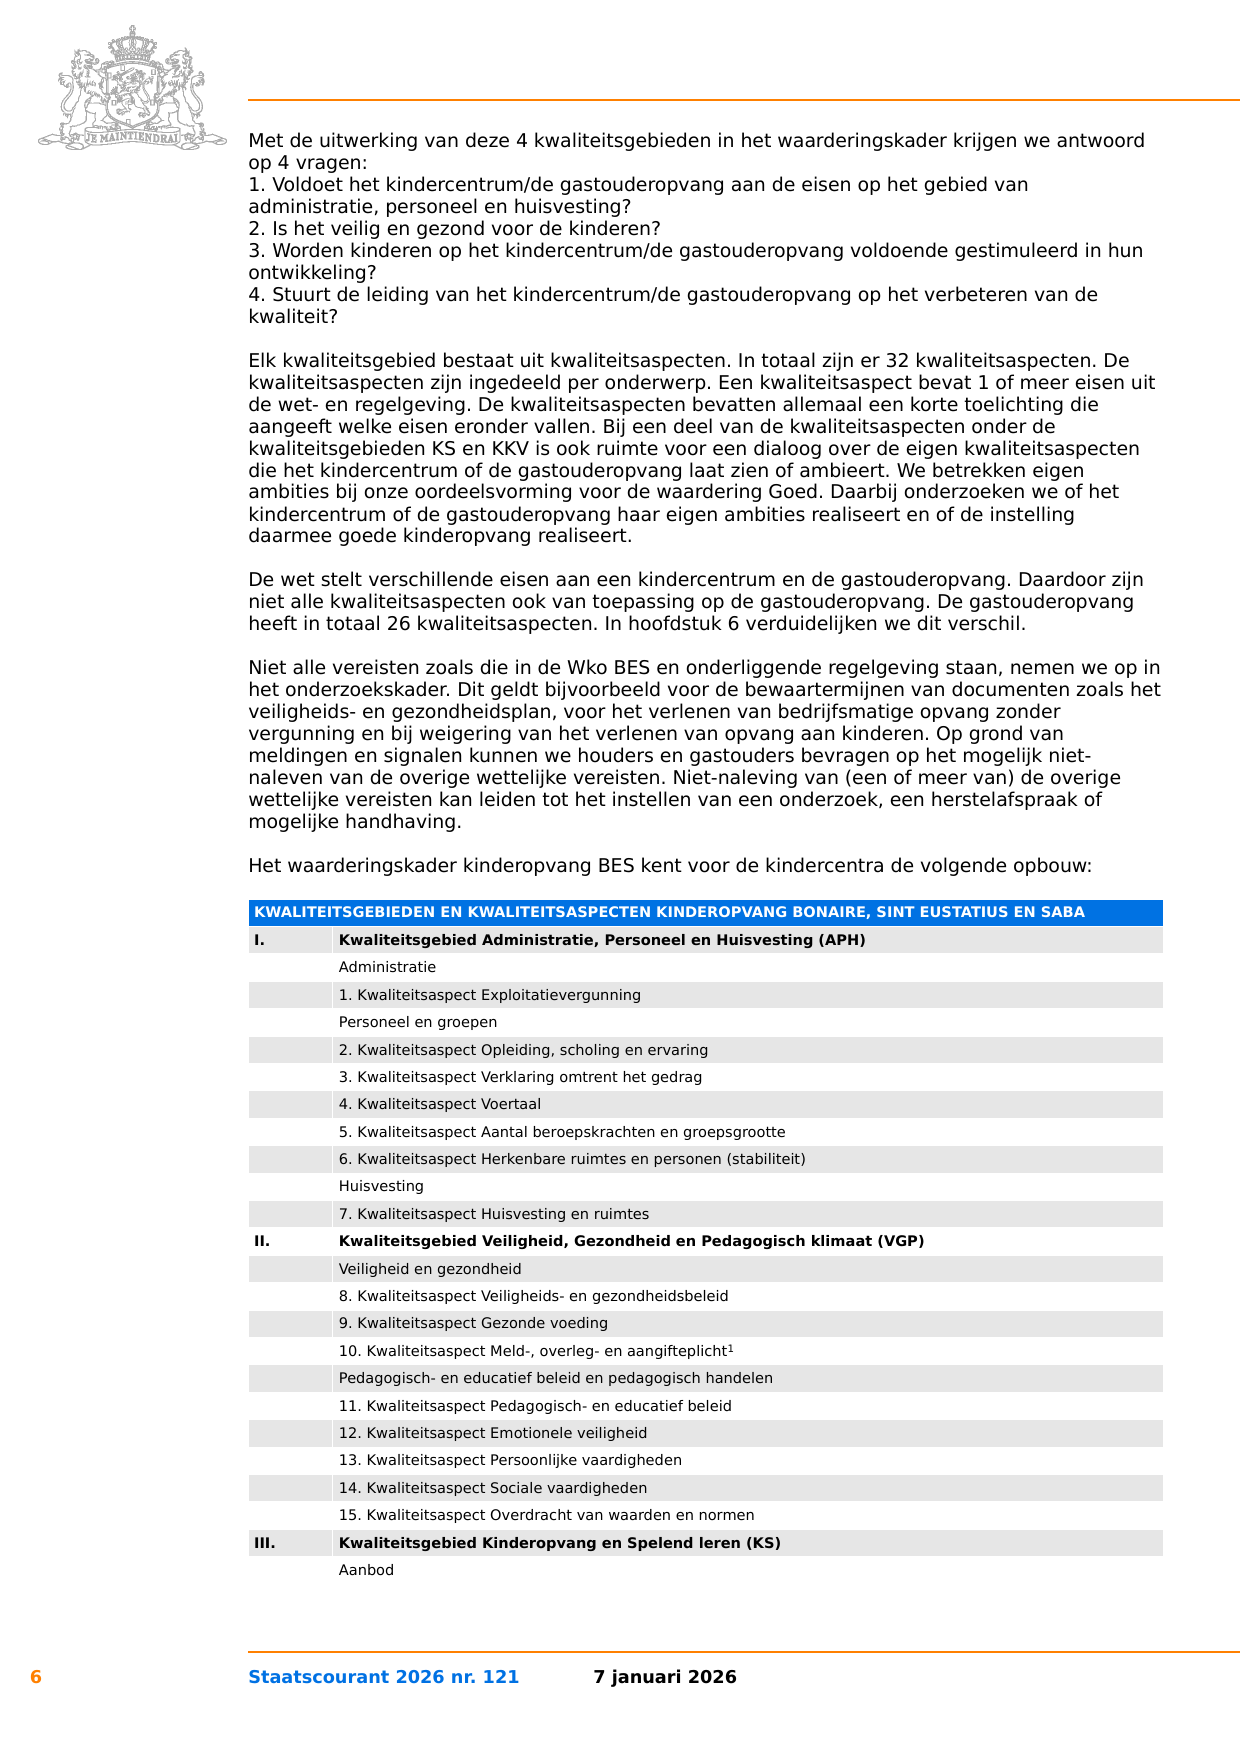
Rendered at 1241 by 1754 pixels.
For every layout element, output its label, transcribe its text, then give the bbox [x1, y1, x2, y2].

table_cell Personeel en groepen [333, 1009, 1163, 1036]
table_cell 12. Kwaliteitsaspect Emotionele veiligheid [333, 1420, 1163, 1447]
table_cell 14. Kwaliteitsaspect Sociale vaardigheden [333, 1475, 1163, 1501]
table_cell 8. Kwaliteitsaspect Veiligheids- en gezondheidsbeleid [333, 1283, 1163, 1309]
table_cell 15. Kwaliteitsaspect Overdracht van waarden en normen [333, 1503, 1163, 1529]
table_cell [249, 1338, 332, 1364]
text Met de uitwerking van deze 4 kwaliteitsgebieden in het waarderingskader krijgen we antwoord op 4 vragen: [248, 130, 1163, 174]
table_cell [249, 1283, 332, 1309]
text Het waarderingskader kinderopvang BES kent voor de kindercentra de volgende opbouw: [248, 855, 1163, 877]
picture [38, 25, 227, 150]
table_cell [249, 1009, 332, 1036]
table_cell 2. Kwaliteitsaspect Opleiding, scholing en ervaring [333, 1037, 1163, 1063]
table_cell 9. Kwaliteitsaspect Gezonde voeding [333, 1311, 1163, 1337]
table_cell [249, 1174, 332, 1200]
table_cell [249, 1448, 332, 1474]
table_cell [249, 1420, 332, 1447]
text Niet alle vereisten zoals die in de Wko BES en onderliggende regelgeving staan, nemen we op in het onderzoekskader. Dit geldt bijvoorbeeld voor de bewaartermijnen van documenten zoals het veiligheids- en gezondheidsplan, voor het verlenen van bedrijfsmatige opvang zonder vergunning en bij weigering van het verlenen van opvang aan kinderen. Op grond van meldingen en signalen kunnen we houders en gastouders bevragen op het mogelijk niet-naleven van de overige wettelijke vereisten. Niet-naleving van (een of meer van) de overige wettelijke vereisten kan leiden tot het instellen van een onderzoek, een herstelafspraak of mogelijke handhaving. [248, 657, 1163, 833]
table_cell Huisvesting [333, 1174, 1163, 1200]
table_cell Veiligheid en gezondheid [333, 1256, 1163, 1282]
table_header KWALITEITSGEBIEDEN EN KWALITEITSASPECTEN KINDEROPVANG BONAIRE, SINT EUSTATIUS EN SABA [249, 900, 1163, 926]
table_cell [249, 955, 332, 981]
text 3. Worden kinderen op het kindercentrum/de gastouderopvang voldoende gestimuleerd in hun ontwikkeling? [248, 240, 1163, 284]
text 4. Stuurt de leiding van het kindercentrum/de gastouderopvang op het verbeteren van de kwaliteit? [248, 284, 1163, 328]
table_cell II. [249, 1229, 332, 1255]
table_cell Kwaliteitsgebied Veiligheid, Gezondheid en Pedagogisch klimaat (VGP) [333, 1229, 1163, 1255]
table_cell [249, 1201, 332, 1227]
table_cell [249, 1119, 332, 1145]
text 1. Voldoet het kindercentrum/de gastouderopvang aan de eisen op het gebied van administratie, personeel en huisvesting? [248, 174, 1163, 218]
table_cell [249, 1503, 332, 1529]
table_cell [249, 1064, 332, 1090]
table_cell Kwaliteitsgebied Administratie, Personeel en Huisvesting (APH) [333, 927, 1163, 953]
table_cell [249, 1037, 332, 1063]
table_cell 6. Kwaliteitsaspect Herkenbare ruimtes en personen (stabiliteit) [333, 1146, 1163, 1173]
table_cell III. [249, 1530, 332, 1556]
table_cell 11. Kwaliteitsaspect Pedagogisch- en educatief beleid [333, 1393, 1163, 1419]
text 2. Is het veilig en gezond voor de kinderen? [248, 218, 1163, 240]
table_cell [249, 1557, 332, 1583]
text De wet stelt verschillende eisen aan een kindercentrum en de gastouderopvang. Daardoor zijn niet alle kwaliteitsaspecten ook van toepassing op de gastouderopvang. De gastouderopvang heeft in totaal 26 kwaliteitsaspecten. In hoofdstuk 6 verduidelijken we dit verschil. [248, 569, 1163, 635]
table_cell [249, 1393, 332, 1419]
table_cell Aanbod [333, 1557, 1163, 1583]
table_cell 4. Kwaliteitsaspect Voertaal [333, 1091, 1163, 1118]
table_cell Pedagogisch- en educatief beleid en pedagogisch handelen [333, 1365, 1163, 1392]
table_cell 1. Kwaliteitsaspect Exploitatievergunning [333, 982, 1163, 1008]
table_cell 13. Kwaliteitsaspect Persoonlijke vaardigheden [333, 1448, 1163, 1474]
table_cell [249, 1256, 332, 1282]
table_cell [249, 1311, 332, 1337]
table_cell [249, 1146, 332, 1173]
table_cell I. [249, 927, 332, 953]
table_cell 3. Kwaliteitsaspect Verklaring omtrent het gedrag [333, 1064, 1163, 1090]
table_cell 7. Kwaliteitsaspect Huisvesting en ruimtes [333, 1201, 1163, 1227]
table_cell 10. Kwaliteitsaspect Meld-, overleg- en aangifteplicht1 [333, 1338, 1163, 1364]
table_cell Administratie [333, 955, 1163, 981]
table_cell Kwaliteitsgebied Kinderopvang en Spelend leren (KS) [333, 1530, 1163, 1556]
table_cell [249, 1475, 332, 1501]
table_cell [249, 1365, 332, 1392]
table_cell [249, 1091, 332, 1118]
table_cell [249, 982, 332, 1008]
text Elk kwaliteitsgebied bestaat uit kwaliteitsaspecten. In totaal zijn er 32 kwaliteitsaspecten. De kwaliteitsaspecten zijn ingedeeld per onderwerp. Een kwaliteitsaspect bevat 1 of meer eisen uit de wet- en regelgeving. De kwaliteitsaspecten bevatten allemaal een korte toelichting die aangeeft welke eisen eronder vallen. Bij een deel van de kwaliteitsaspecten onder de kwaliteitsgebieden KS en KKV is ook ruimte voor een dialoog over de eigen kwaliteitsaspecten die het kindercentrum of de gastouderopvang laat zien of ambieert. We betrekken eigen ambities bij onze oordeelsvorming voor de waardering Goed. Daarbij onderzoeken we of het kindercentrum of de gastouderopvang haar eigen ambities realiseert en of de instelling daarmee goede kinderopvang realiseert. [248, 349, 1163, 547]
table_cell 5. Kwaliteitsaspect Aantal beroepskrachten en groepsgrootte [333, 1119, 1163, 1145]
